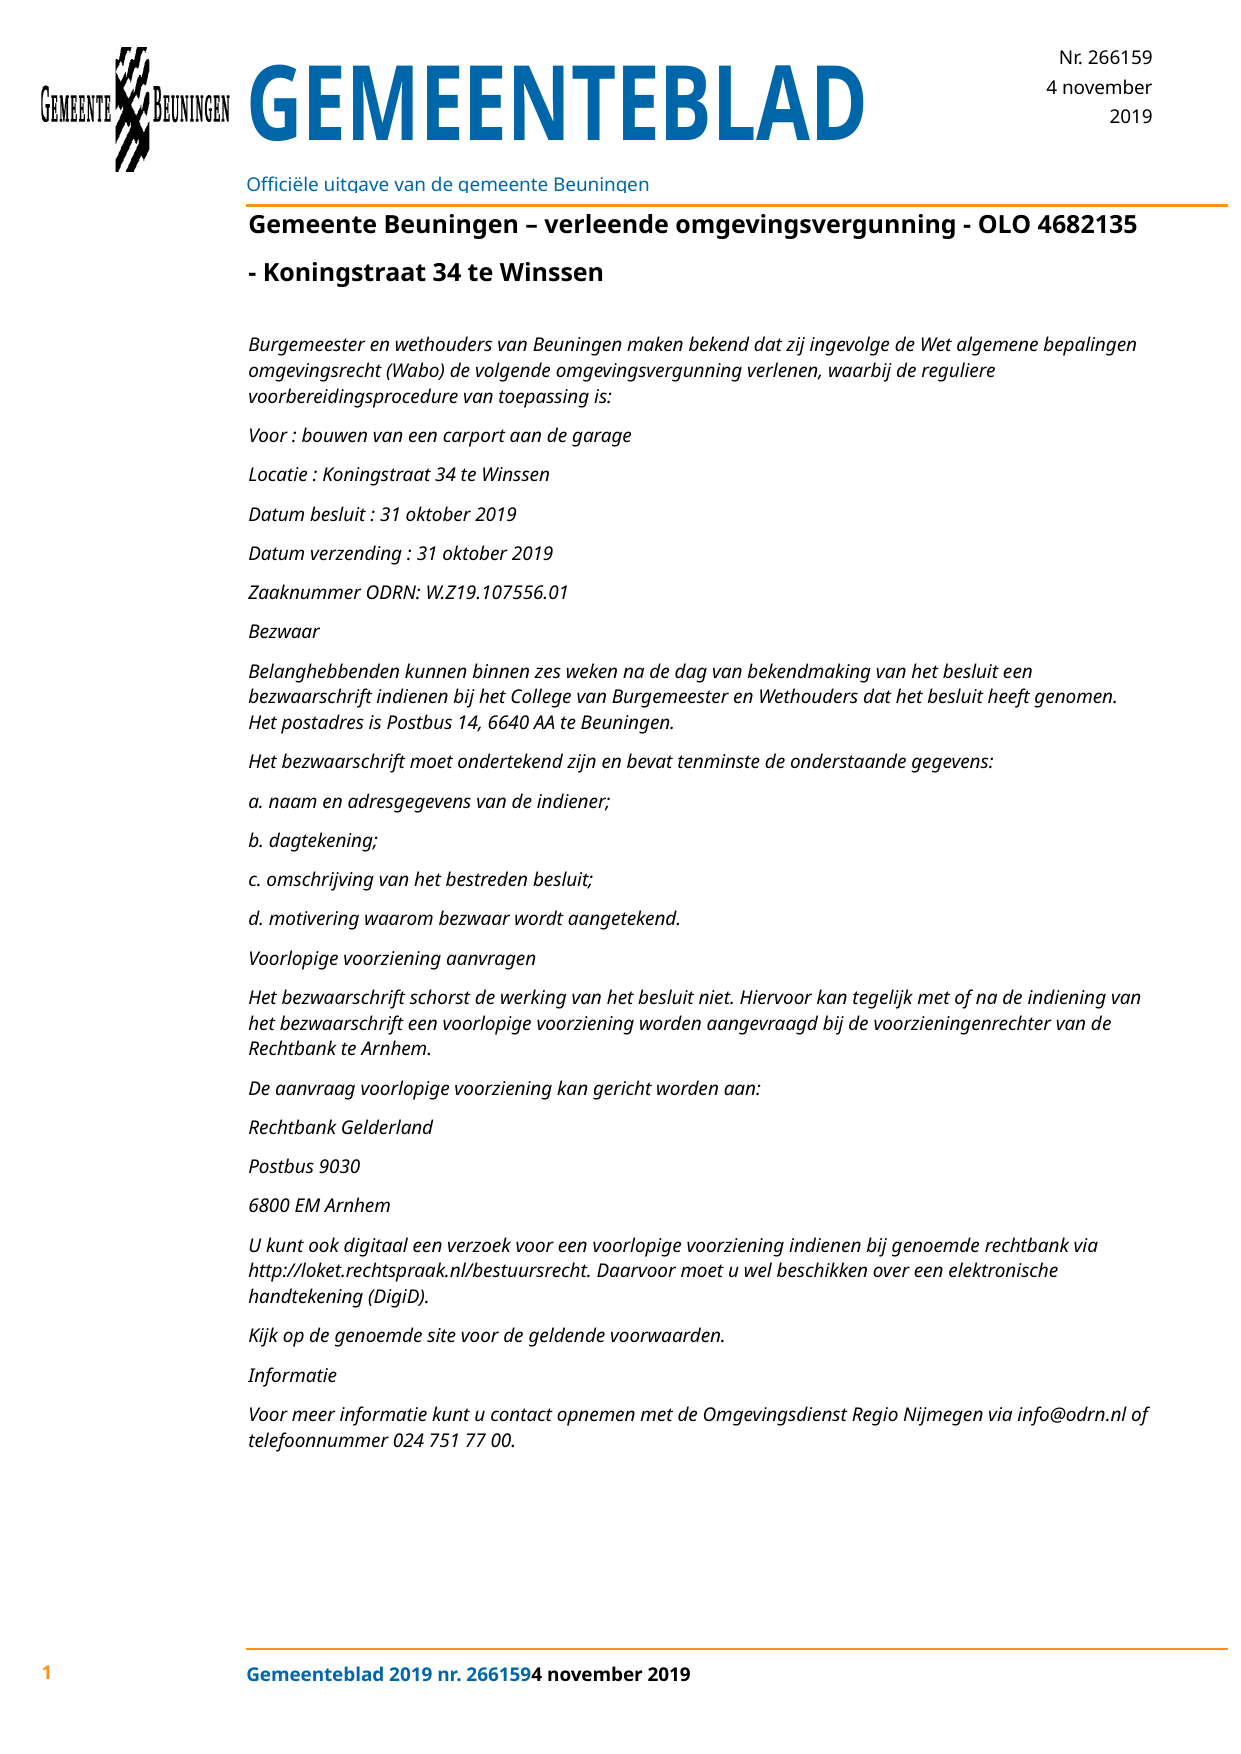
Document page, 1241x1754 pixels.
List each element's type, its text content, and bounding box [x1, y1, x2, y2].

text Voorlopige voorziening aanvragen [248, 945, 1152, 971]
text Burgemeester en wethouders van Beuningen maken bekend dat zij ingevolge de Wet algemene bepalingen omgevingsrecht (Wabo) de volgende omgevingsvergunning verlenen, waarbij de reguliere voorbereidingsprocedure van toepassing is: [248, 331, 1152, 409]
text Kijk op de genoemde site voor de geldende voorwaarden. [248, 1323, 1152, 1348]
text Rechtbank Gelderland [248, 1114, 1152, 1140]
text Voor meer informatie kunt u contact opnemen met de Omgevingsdienst Regio Nijmegen via info@odrn.nl of telefoonnummer 024 751 77 00. [248, 1401, 1152, 1453]
text c. omschrijving van het bestreden besluit; [248, 866, 1152, 892]
text Gemeente Beuningen – verleende omgevingsvergunning - OLO 4682135 - Koningstraat 34 te Winssen [248, 207, 1152, 288]
text Belanghebbenden kunnen binnen zes weken na de dag van bekendmaking van het besluit een bezwaarschrift indienen bij het College van Burgemeester en Wethouders dat het besluit heeft genomen. Het postadres is Postbus 14, 6640 AA te Beuningen. [248, 658, 1152, 735]
text De aanvraag voorlopige voorziening kan gericht worden aan: [248, 1075, 1152, 1101]
text Het bezwaarschrift schorst de werking van het besluit niet. Hiervoor kan tegelijk met of na de indiening van het bezwaarschrift een voorlopige voorziening worden aangevraagd bij de voorzieningenrechter van de Rechtbank te Arnhem. [248, 984, 1152, 1061]
text Postbus 9030 [248, 1153, 1152, 1179]
text d. motivering waarom bezwaar wordt aangetekend. [248, 906, 1152, 931]
text b. dagtekening; [248, 827, 1152, 853]
text Het bezwaarschrift moet ondertekend zijn en bevat tenminste de onderstaande gegevens: [248, 748, 1152, 774]
text Bezwaar [248, 618, 1152, 644]
text Datum verzending : 31 oktober 2019 [248, 540, 1152, 566]
picture [41, 47, 231, 172]
text U kunt ook digitaal een verzoek voor een voorlopige voorziening indienen bij genoemde rechtbank via http://loket.rechtspraak.nl/bestuursrecht. Daarvoor moet u wel beschikken over een elektronische handtekening (DigiD). [248, 1232, 1152, 1309]
text a. naam en adresgegevens van de indiener; [248, 788, 1152, 813]
text Datum besluit : 31 oktober 2019 [248, 501, 1152, 526]
text 6800 EM Arnhem [248, 1193, 1152, 1218]
text Locatie : Koningstraat 34 te Winssen [248, 461, 1152, 487]
text Informatie [248, 1362, 1152, 1388]
text Zaaknummer ODRN: W.Z19.107556.01 [248, 579, 1152, 605]
text Voor : bouwen van een carport aan de garage [248, 422, 1152, 448]
